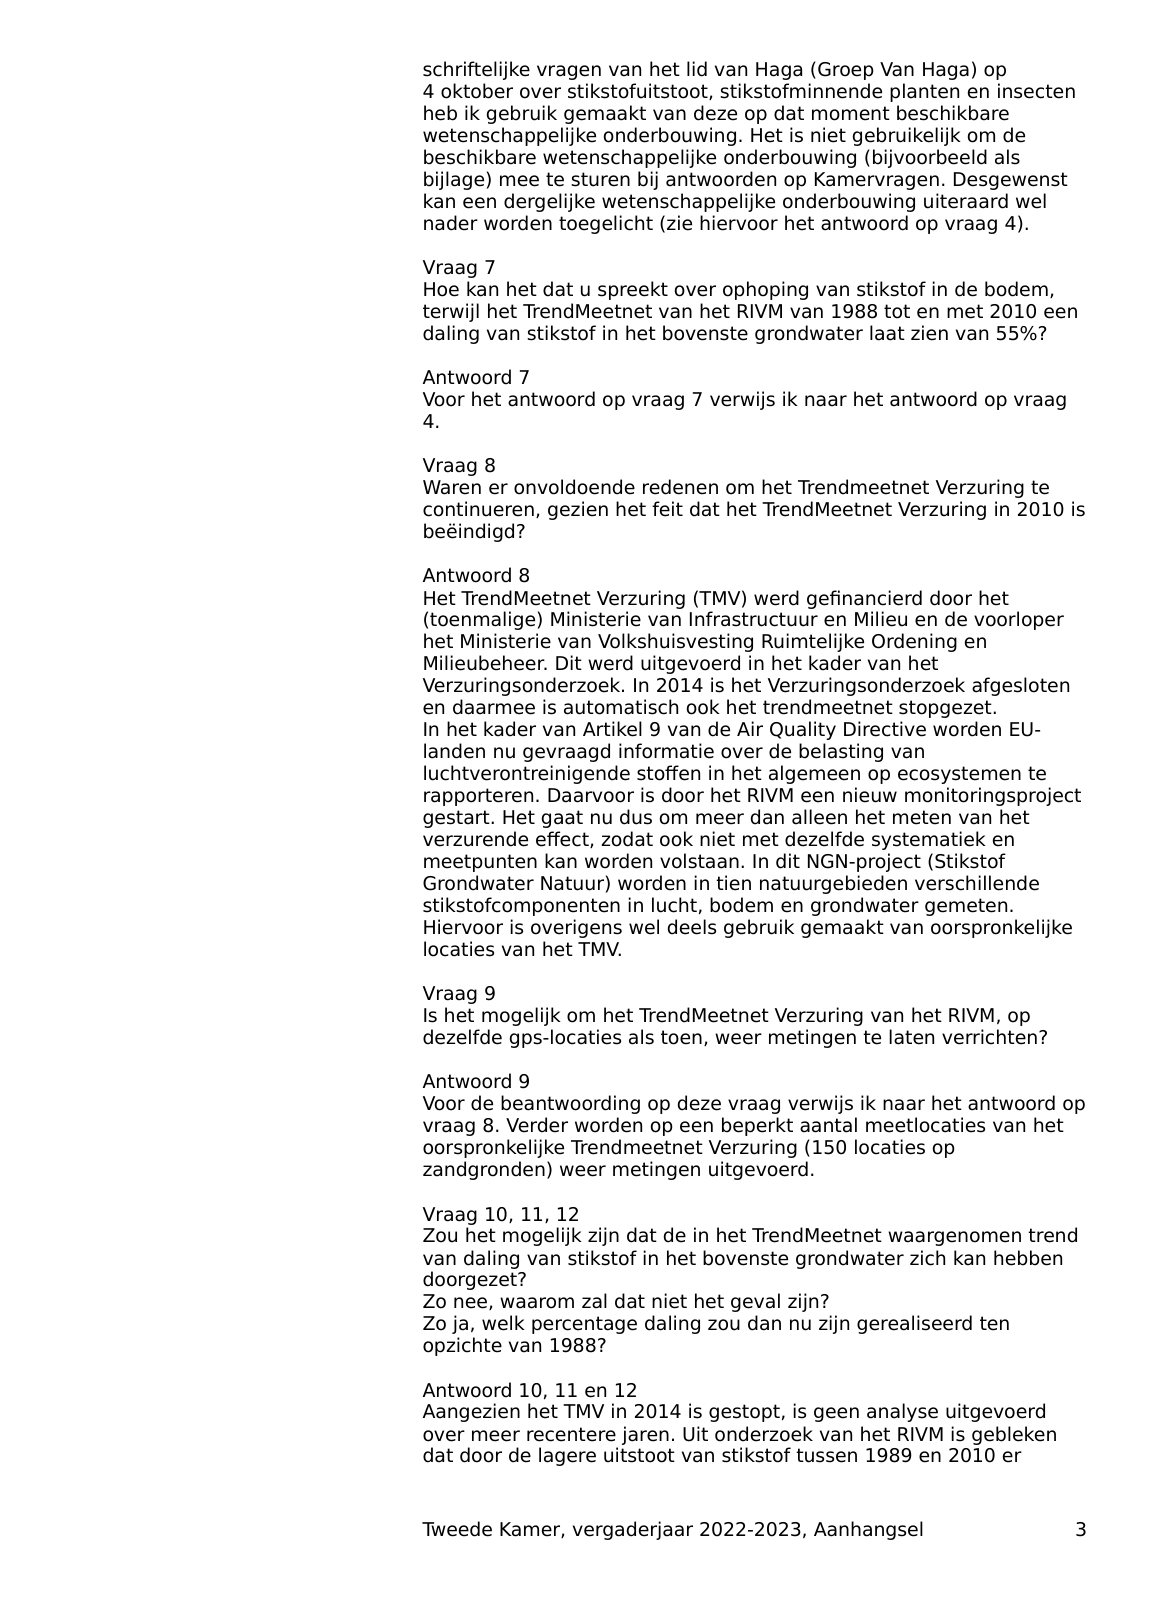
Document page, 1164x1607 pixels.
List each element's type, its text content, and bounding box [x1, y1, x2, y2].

text Antwoord 9 [422, 1071, 1087, 1093]
text Vraag 7 [422, 257, 1087, 279]
text Zou het mogelijk zijn dat de in het TrendMeetnet waargenomen trend van daling van stikstof in het bovenste grondwater zich kan hebben doorgezet? [422, 1225, 1087, 1291]
text Waren er onvoldoende redenen om het Trendmeetnet Verzuring te continueren, gezien het feit dat het TrendMeetnet Verzuring in 2010 is beëindigd? [422, 477, 1087, 543]
text Zo ja, welk percentage daling zou dan nu zijn gerealiseerd ten opzichte van 1988? [422, 1313, 1087, 1357]
text Hoe kan het dat u spreekt over ophoping van stikstof in de bodem, terwijl het TrendMeetnet van het RIVM van 1988 tot en met 2010 een daling van stikstof in het bovenste grondwater laat zien van 55%? [422, 279, 1087, 345]
text Antwoord 7 [422, 367, 1087, 389]
text Vraag 9 [422, 983, 1087, 1005]
text schriftelijke vragen van het lid van Haga (Groep Van Haga) op 4 oktober over stikstofuitstoot, stikstofminnende planten en insecten heb ik gebruik gemaakt van deze op dat moment beschikbare wetenschappelijke onderbouwing. Het is niet gebruikelijk om de beschikbare wetenschappelijke onderbouwing (bijvoorbeeld als bijlage) mee te sturen bij antwoorden op Kamervragen. Desgewenst kan een dergelijke wetenschappelijke onderbouwing uiteraard wel nader worden toegelicht (zie hiervoor het antwoord op vraag 4). [422, 59, 1087, 235]
text Aangezien het TMV in 2014 is gestopt, is geen analyse uitgevoerd over meer recentere jaren. Uit onderzoek van het RIVM is gebleken dat door de lagere uitstoot van stikstof tussen 1989 en 2010 er [422, 1401, 1087, 1467]
text Vraag 8 [422, 455, 1087, 477]
text Antwoord 8 [422, 565, 1087, 587]
text Voor het antwoord op vraag 7 verwijs ik naar het antwoord op vraag 4. [422, 389, 1087, 433]
text Antwoord 10, 11 en 12 [422, 1379, 1087, 1401]
text Het TrendMeetnet Verzuring (TMV) werd gefinancierd door het (toenmalige) Ministerie van Infrastructuur en Milieu en de voorloper het Ministerie van Volkshuisvesting Ruimtelijke Ordening en Milieubeheer. Dit werd uitgevoerd in het kader van het Verzuringsonderzoek. In 2014 is het Verzuringsonderzoek afgesloten en daarmee is automatisch ook het trendmeetnet stopgezet. [422, 587, 1087, 719]
text In het kader van Artikel 9 van de Air Quality Directive worden EU-landen nu gevraagd informatie over de belasting van luchtverontreinigende stoffen in het algemeen op ecosystemen te rapporteren. Daarvoor is door het RIVM een nieuw monitoringsproject gestart. Het gaat nu dus om meer dan alleen het meten van het verzurende effect, zodat ook niet met dezelfde systematiek en meetpunten kan worden volstaan. In dit NGN-project (Stikstof Grondwater Natuur) worden in tien natuurgebieden verschillende stikstofcomponenten in lucht, bodem en grondwater gemeten. Hiervoor is overigens wel deels gebruik gemaakt van oorspronkelijke locaties van het TMV. [422, 719, 1087, 961]
text Voor de beantwoording op deze vraag verwijs ik naar het antwoord op vraag 8. Verder worden op een beperkt aantal meetlocaties van het oorspronkelijke Trendmeetnet Verzuring (150 locaties op zandgronden) weer metingen uitgevoerd. [422, 1093, 1087, 1181]
text Zo nee, waarom zal dat niet het geval zijn? [422, 1291, 1087, 1313]
text Is het mogelijk om het TrendMeetnet Verzuring van het RIVM, op dezelfde gps-locaties als toen, weer metingen te laten verrichten? [422, 1005, 1087, 1049]
text Vraag 10, 11, 12 [422, 1203, 1087, 1225]
